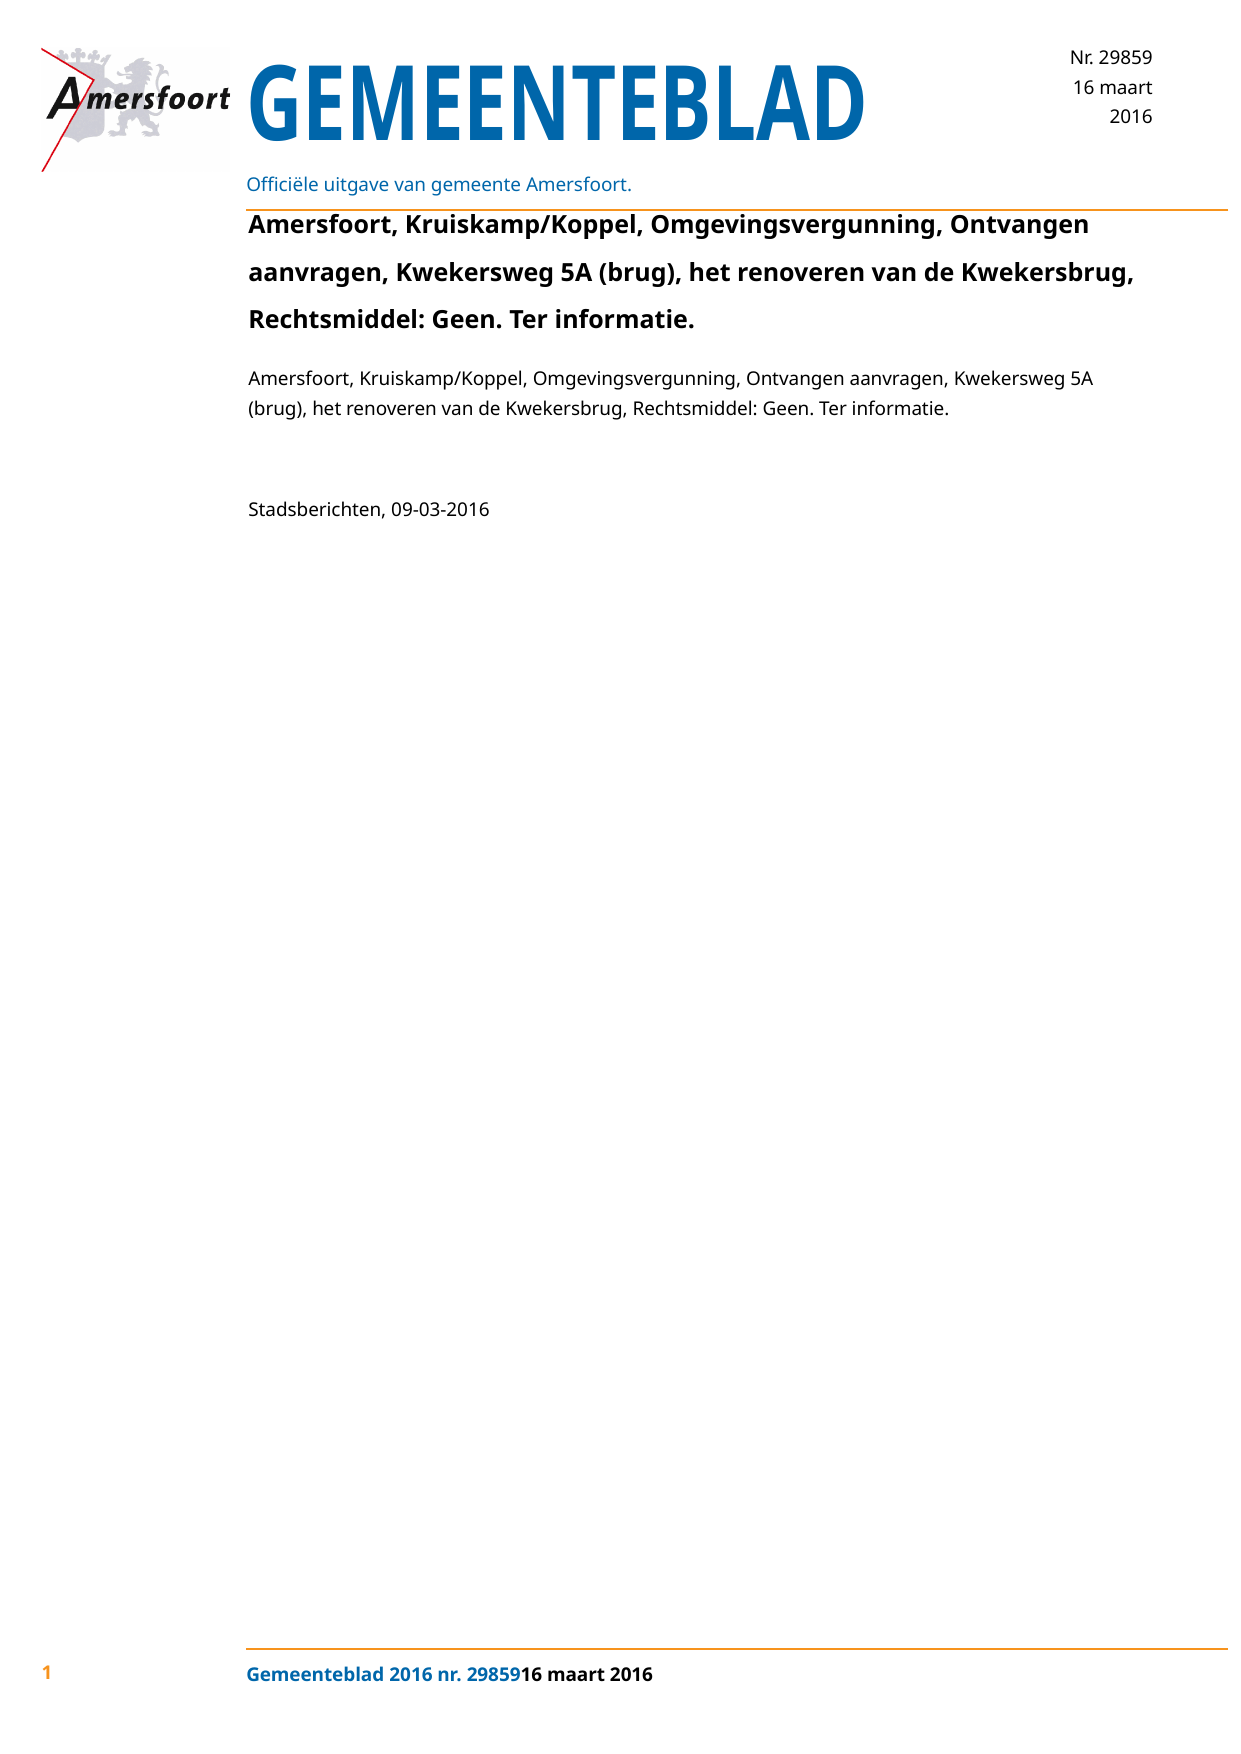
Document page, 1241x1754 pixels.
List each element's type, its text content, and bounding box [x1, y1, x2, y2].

text Amersfoort, Kruiskamp/Koppel, Omgevingsvergunning, Ontvangen aanvragen, Kwekersweg 5A (brug), het renoveren van de Kwekersbrug, Rechtsmiddel: Geen. Ter informatie. [248, 211, 1152, 336]
picture [41, 47, 231, 172]
text Amersfoort, Kruiskamp/Koppel, Omgevingsvergunning, Ontvangen aanvragen, Kwekersweg 5A (brug), het renoveren van de Kwekersbrug, Rechtsmiddel: Geen. Ter informatie. [248, 366, 1152, 421]
text Stadsberichten, 09-03-2016 [248, 496, 1152, 522]
